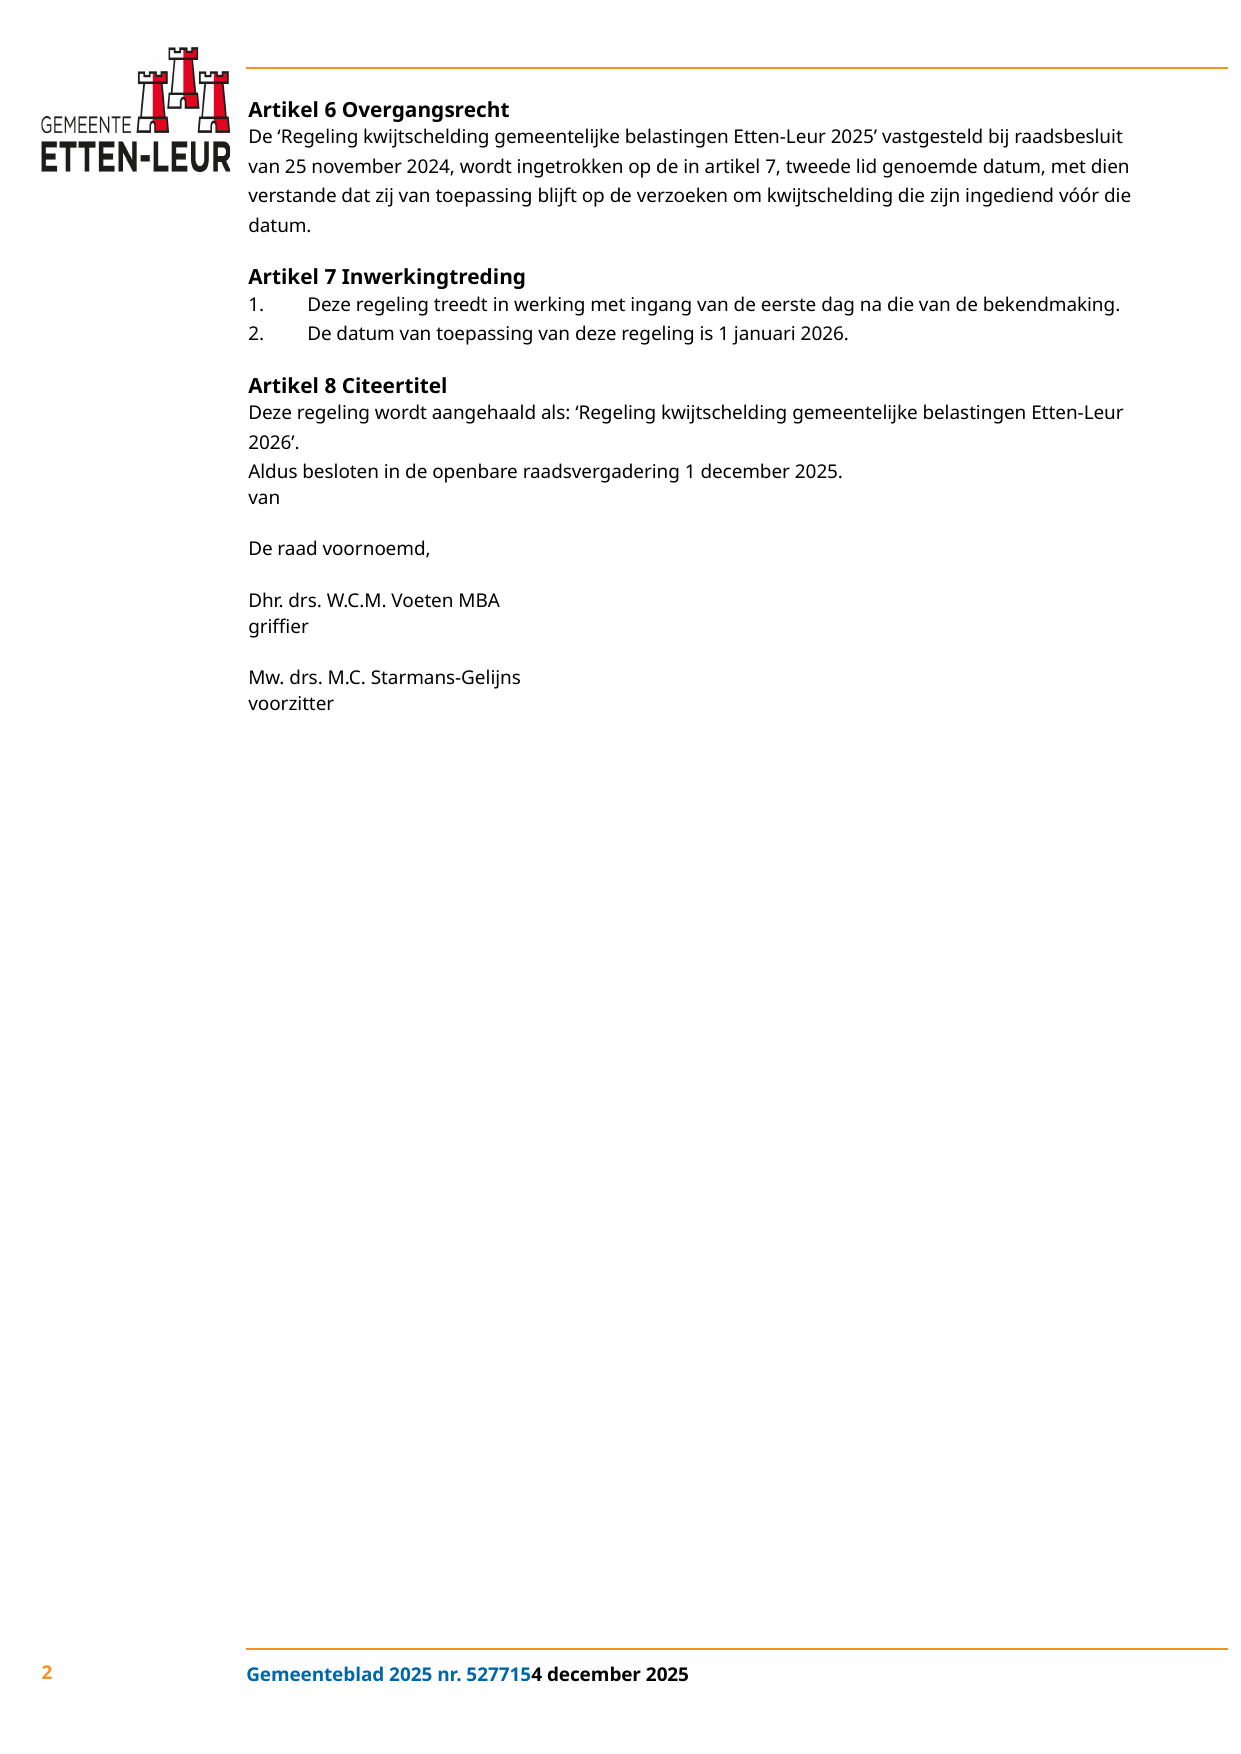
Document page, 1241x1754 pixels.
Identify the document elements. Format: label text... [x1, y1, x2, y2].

list Deze regeling treedt in werking met ingang van de eerste dag na die van de bekendmaking. [248, 291, 1152, 317]
text Artikel 8 Citeertitel [248, 371, 1152, 399]
text De raad voornoemd, [248, 536, 1152, 561]
text De ‘Regeling kwijtschelding gemeentelijke belastingen Etten-Leur 2025’ vastgesteld bij raadsbesluit van 25 november 2024, wordt ingetrokken op de in artikel 7, tweede lid genoemde datum, met dien verstande dat zij van toepassing blijft op de verzoeken om kwijtschelding die zijn ingediend vóór die datum. [248, 123, 1152, 238]
picture [41, 47, 231, 172]
text Deze regeling wordt aangehaald als: ‘Regeling kwijtschelding gemeentelijke belastingen Etten-Leur 2026’. [248, 399, 1152, 454]
text griffier [248, 613, 1152, 638]
text Aldus besloten in de openbare raadsvergadering 1 december 2025. [248, 458, 1152, 484]
text voorzitter [248, 690, 1152, 716]
text Dhr. drs. W.C.M. Voeten MBA [248, 587, 1152, 613]
list De datum van toepassing van deze regeling is 1 januari 2026. [248, 320, 1152, 346]
text van [248, 484, 1152, 510]
text Mw. drs. M.C. Starmans-Gelijns [248, 664, 1152, 690]
text Artikel 7 Inwerkingtreding [248, 262, 1152, 291]
text Artikel 6 Overgangsrecht [248, 95, 1152, 123]
